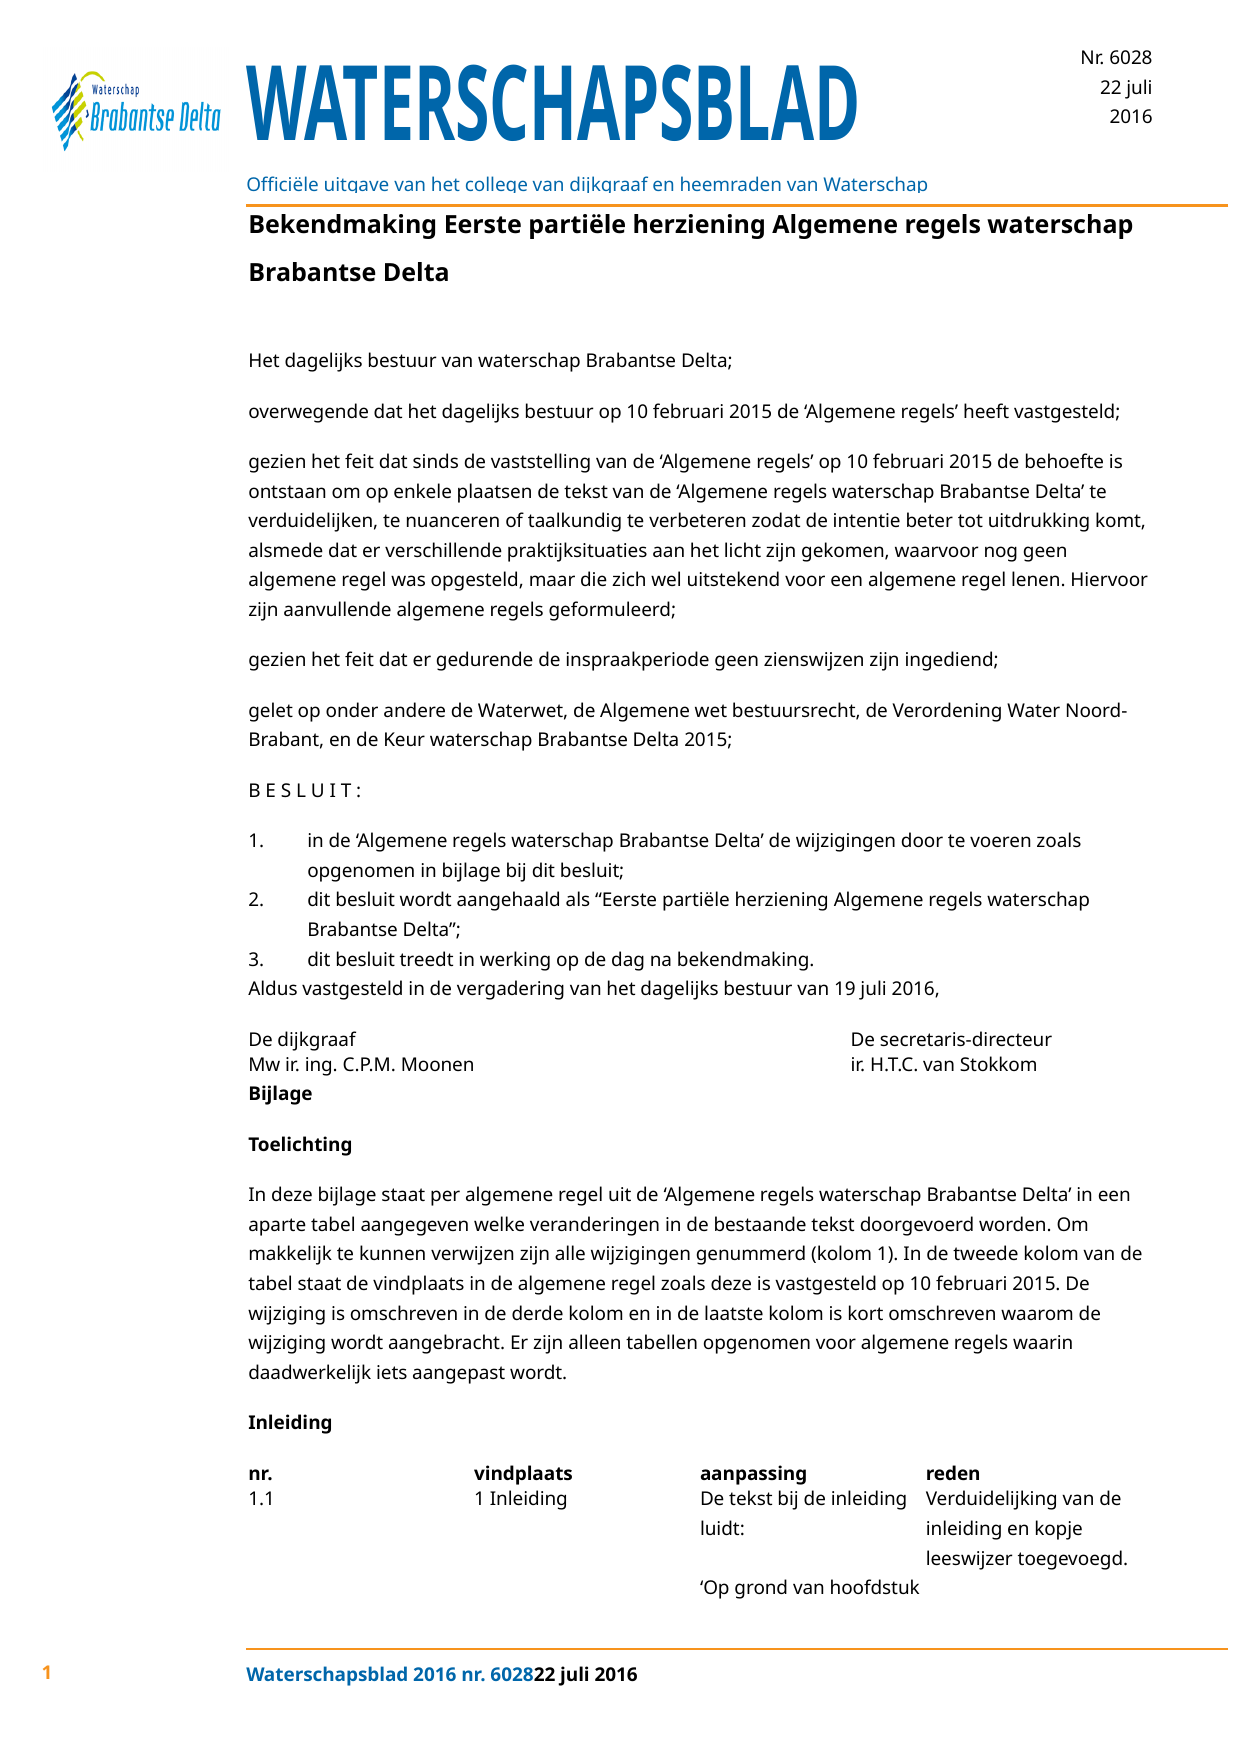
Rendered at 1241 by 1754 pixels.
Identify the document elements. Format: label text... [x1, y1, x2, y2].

text Het dagelijks bestuur van waterschap Brabantse Delta; [248, 347, 1152, 373]
table_cell ir. H.T.C. van Stokkom [850, 1052, 1152, 1077]
table_cell [549, 1052, 850, 1077]
table_header nr. [248, 1460, 474, 1486]
text gezien het feit dat er gedurende de inspraakperiode geen zienswijzen zijn ingediend; [248, 647, 1152, 672]
table_cell 1 Inleiding [474, 1486, 700, 1600]
text gelet op onder andere de Waterwet, de Algemene wet bestuursrecht, de Verordening Water Noord-Brabant, en de Keur waterschap Brabantse Delta 2015; [248, 697, 1152, 752]
text Bijlage [248, 1081, 1152, 1106]
text In deze bijlage staat per algemene regel uit de ‘Algemene regels waterschap Brabantse Delta’ in een aparte tabel aangegeven welke veranderingen in de bestaande tekst doorgevoerd worden. Om makkelijk te kunnen verwijzen zijn alle wijzigingen genummerd (kolom 1). In de tweede kolom van de tabel staat de vindplaats in de algemene regel zoals deze is vastgesteld op 10 februari 2015. De wijziging is omschreven in de derde kolom en in de laatste kolom is kort omschreven waarom de wijziging wordt aangebracht. Er zijn alleen tabellen opgenomen voor algemene regels waarin daadwerkelijk iets aangepast wordt. [248, 1181, 1152, 1385]
list in de ‘Algemene regels waterschap Brabantse Delta’ de wijzigingen door te voeren zoals opgenomen in bijlage bij dit besluit; [248, 827, 1152, 883]
table_cell Mw ir. ing. C.P.M. Moonen [248, 1052, 549, 1077]
table_header De secretaris-directeur [850, 1026, 1152, 1052]
text gezien het feit dat sinds de vaststelling van de ‘Algemene regels’ op 10 februari 2015 de behoefte is ontstaan om op enkele plaatsen de tekst van de ‘Algemene regels waterschap Brabantse Delta’ te verduidelijken, te nuanceren of taalkundig te verbeteren zodat de intentie beter tot uitdrukking komt, alsmede dat er verschillende praktijksituaties aan het licht zijn gekomen, waarvoor nog geen algemene regel was opgesteld, maar die zich wel uitstekend voor een algemene regel lenen. Hiervoor zijn aanvullende algemene regels geformuleerd; [248, 448, 1152, 622]
table_header [549, 1026, 850, 1052]
text B E S L U I T : [248, 777, 1152, 803]
list dit besluit treedt in werking op de dag na bekendmaking. [248, 946, 1152, 972]
text overwegende dat het dagelijks bestuur op 10 februari 2015 de ‘Algemene regels’ heeft vastgesteld; [248, 398, 1152, 424]
table_header De dijkgraaf [248, 1026, 549, 1052]
table_header vindplaats [474, 1460, 700, 1486]
text Toelichting [248, 1131, 1152, 1157]
table_header aanpassing [700, 1460, 926, 1486]
text Aldus vastgesteld in de vergadering van het dagelijks bestuur van 19 juli 2016, [248, 975, 1152, 1001]
list dit besluit wordt aangehaald als “Eerste partiële herziening Algemene regels waterschap Brabantse Delta”; [248, 887, 1152, 942]
table_cell Verduidelijking van de inleiding en kopje leeswijzer toegevoegd. [926, 1486, 1152, 1600]
text Bekendmaking Eerste partiële herziening Algemene regels waterschap Brabantse Delta [248, 207, 1152, 288]
table_header reden [926, 1460, 1152, 1486]
picture [41, 47, 231, 172]
table_cell De tekst bij de inleiding luidt: ‘Op grond van hoofdstuk [700, 1486, 926, 1600]
text Inleiding [248, 1409, 1152, 1435]
table_cell 1.1 [248, 1486, 474, 1600]
